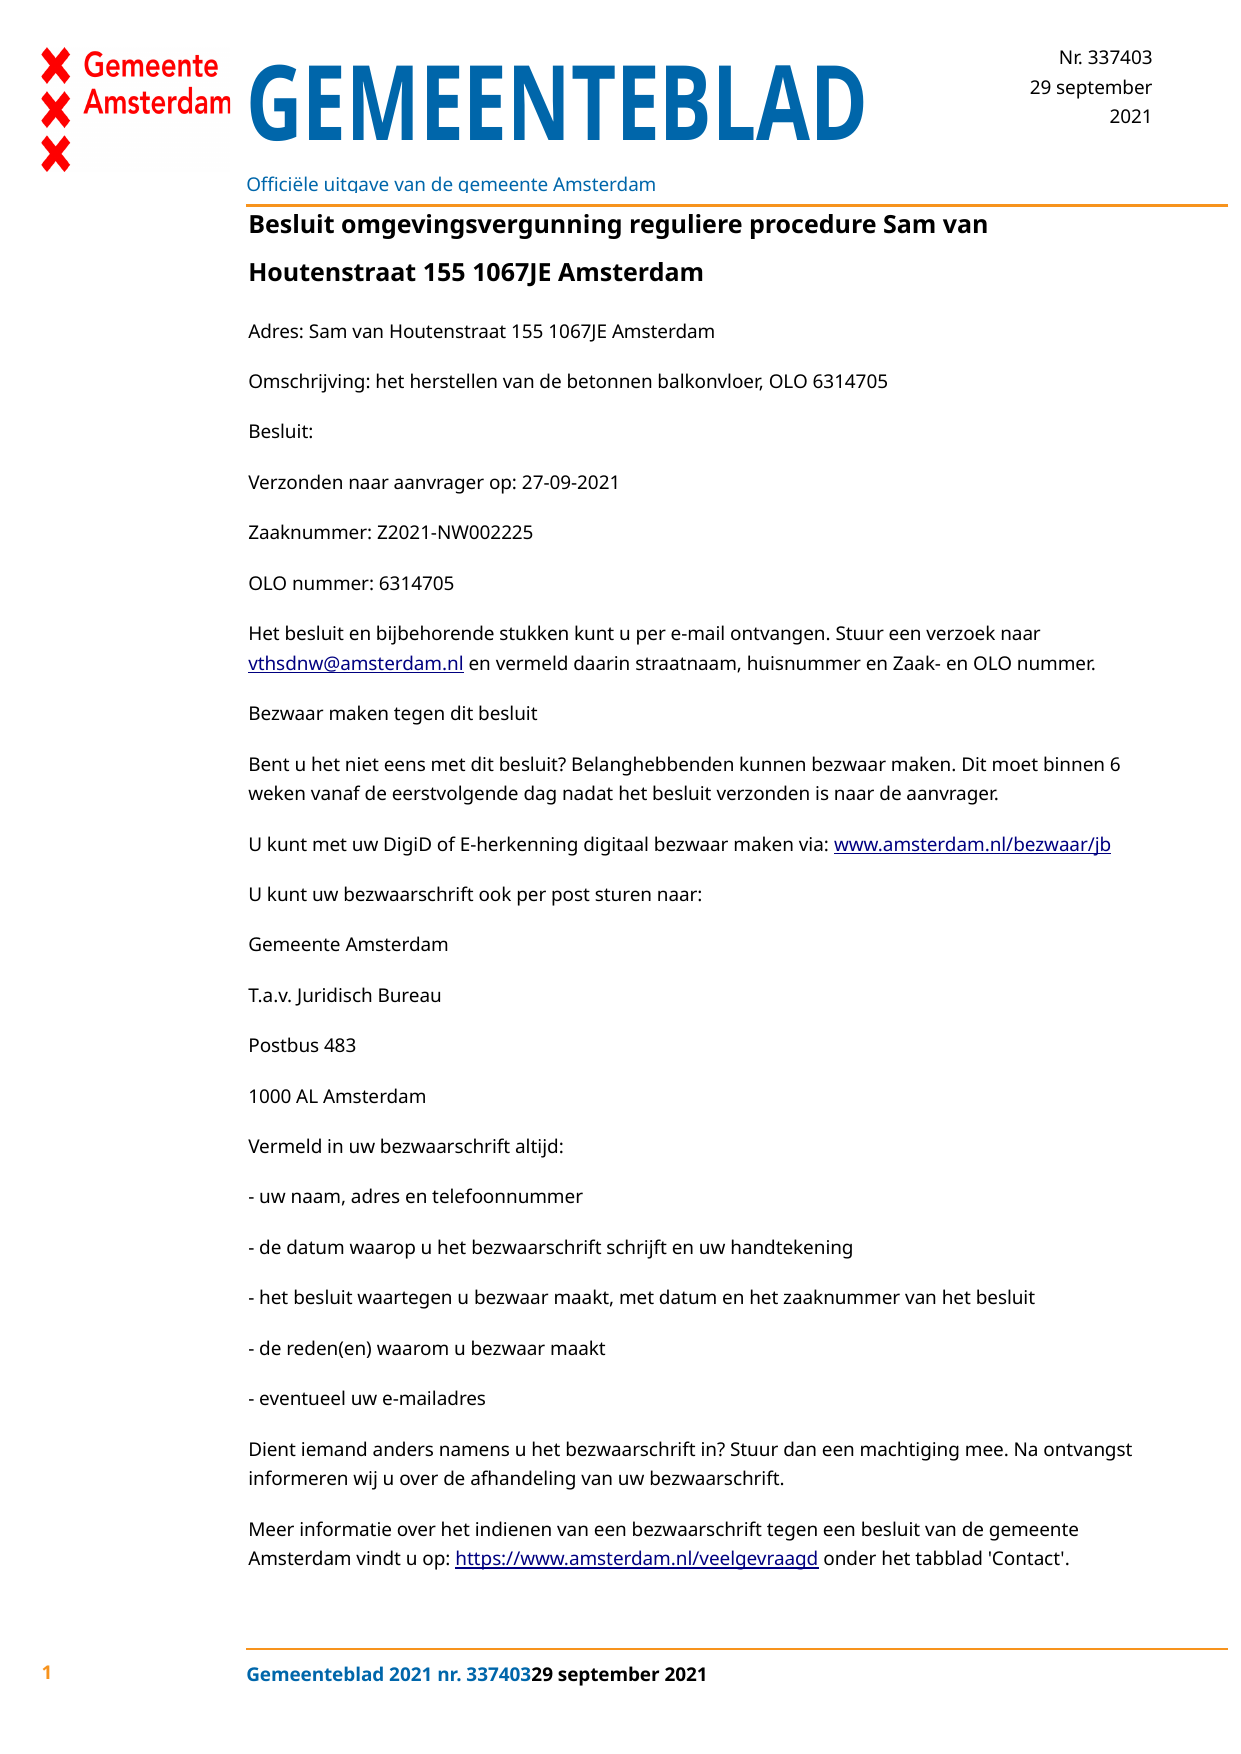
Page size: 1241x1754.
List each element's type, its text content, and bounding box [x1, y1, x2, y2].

text U kunt met uw DigiD of E-herkenning digitaal bezwaar maken via: www.amsterdam.nl/bezwaar/jb [248, 831, 1152, 857]
text U kunt uw bezwaarschrift ook per post sturen naar: [248, 881, 1152, 907]
text Besluit: [248, 419, 1152, 444]
text Bezwaar maken tegen dit besluit [248, 700, 1152, 726]
text Meer informatie over het indienen van een bezwaarschrift tegen een besluit van de gemeente Amsterdam vindt u op: https://www.amsterdam.nl/veelgevraagd onder het tabblad 'Contact'. [248, 1516, 1152, 1571]
text Vermeld in uw bezwaarschrift altijd: [248, 1133, 1152, 1159]
text Postbus 483 [248, 1032, 1152, 1058]
text T.a.v. Juridisch Bureau [248, 982, 1152, 1008]
text - de datum waarop u het bezwaarschrift schrijft en uw handtekening [248, 1234, 1152, 1260]
text 1000 AL Amsterdam [248, 1083, 1152, 1109]
text - eventueel uw e-mailadres [248, 1385, 1152, 1411]
text Dient iemand anders namens u het bezwaarschrift in? Stuur dan een machtiging mee. Na ontvangst informeren wij u over de afhandeling van uw bezwaarschrift. [248, 1436, 1152, 1491]
text - het besluit waartegen u bezwaar maakt, met datum en het zaaknummer van het besluit [248, 1284, 1152, 1310]
text - de reden(en) waarom u bezwaar maakt [248, 1335, 1152, 1361]
text Adres: Sam van Houtenstraat 155 1067JE Amsterdam [248, 318, 1152, 344]
picture [41, 47, 231, 172]
text Verzonden naar aanvrager op: 27-09-2021 [248, 469, 1152, 495]
text Gemeente Amsterdam [248, 932, 1152, 957]
text - uw naam, adres en telefoonnummer [248, 1184, 1152, 1209]
text Besluit omgevingsvergunning reguliere procedure Sam van Houtenstraat 155 1067JE Amsterdam [248, 207, 1152, 288]
text Zaaknummer: Z2021-NW002225 [248, 519, 1152, 545]
text Omschrijving: het herstellen van de betonnen balkonvloer, OLO 6314705 [248, 368, 1152, 394]
text Het besluit en bijbehorende stukken kunt u per e-mail ontvangen. Stuur een verzoek naar vthsdnw@amsterdam.nl en vermeld daarin straatnaam, huisnummer en Zaak- en OLO nummer. [248, 620, 1152, 676]
text OLO nummer: 6314705 [248, 570, 1152, 596]
text Bent u het niet eens met dit besluit? Belanghebbenden kunnen bezwaar maken. Dit moet binnen 6 weken vanaf de eerstvolgende dag nadat het besluit verzonden is naar de aanvrager. [248, 751, 1152, 806]
